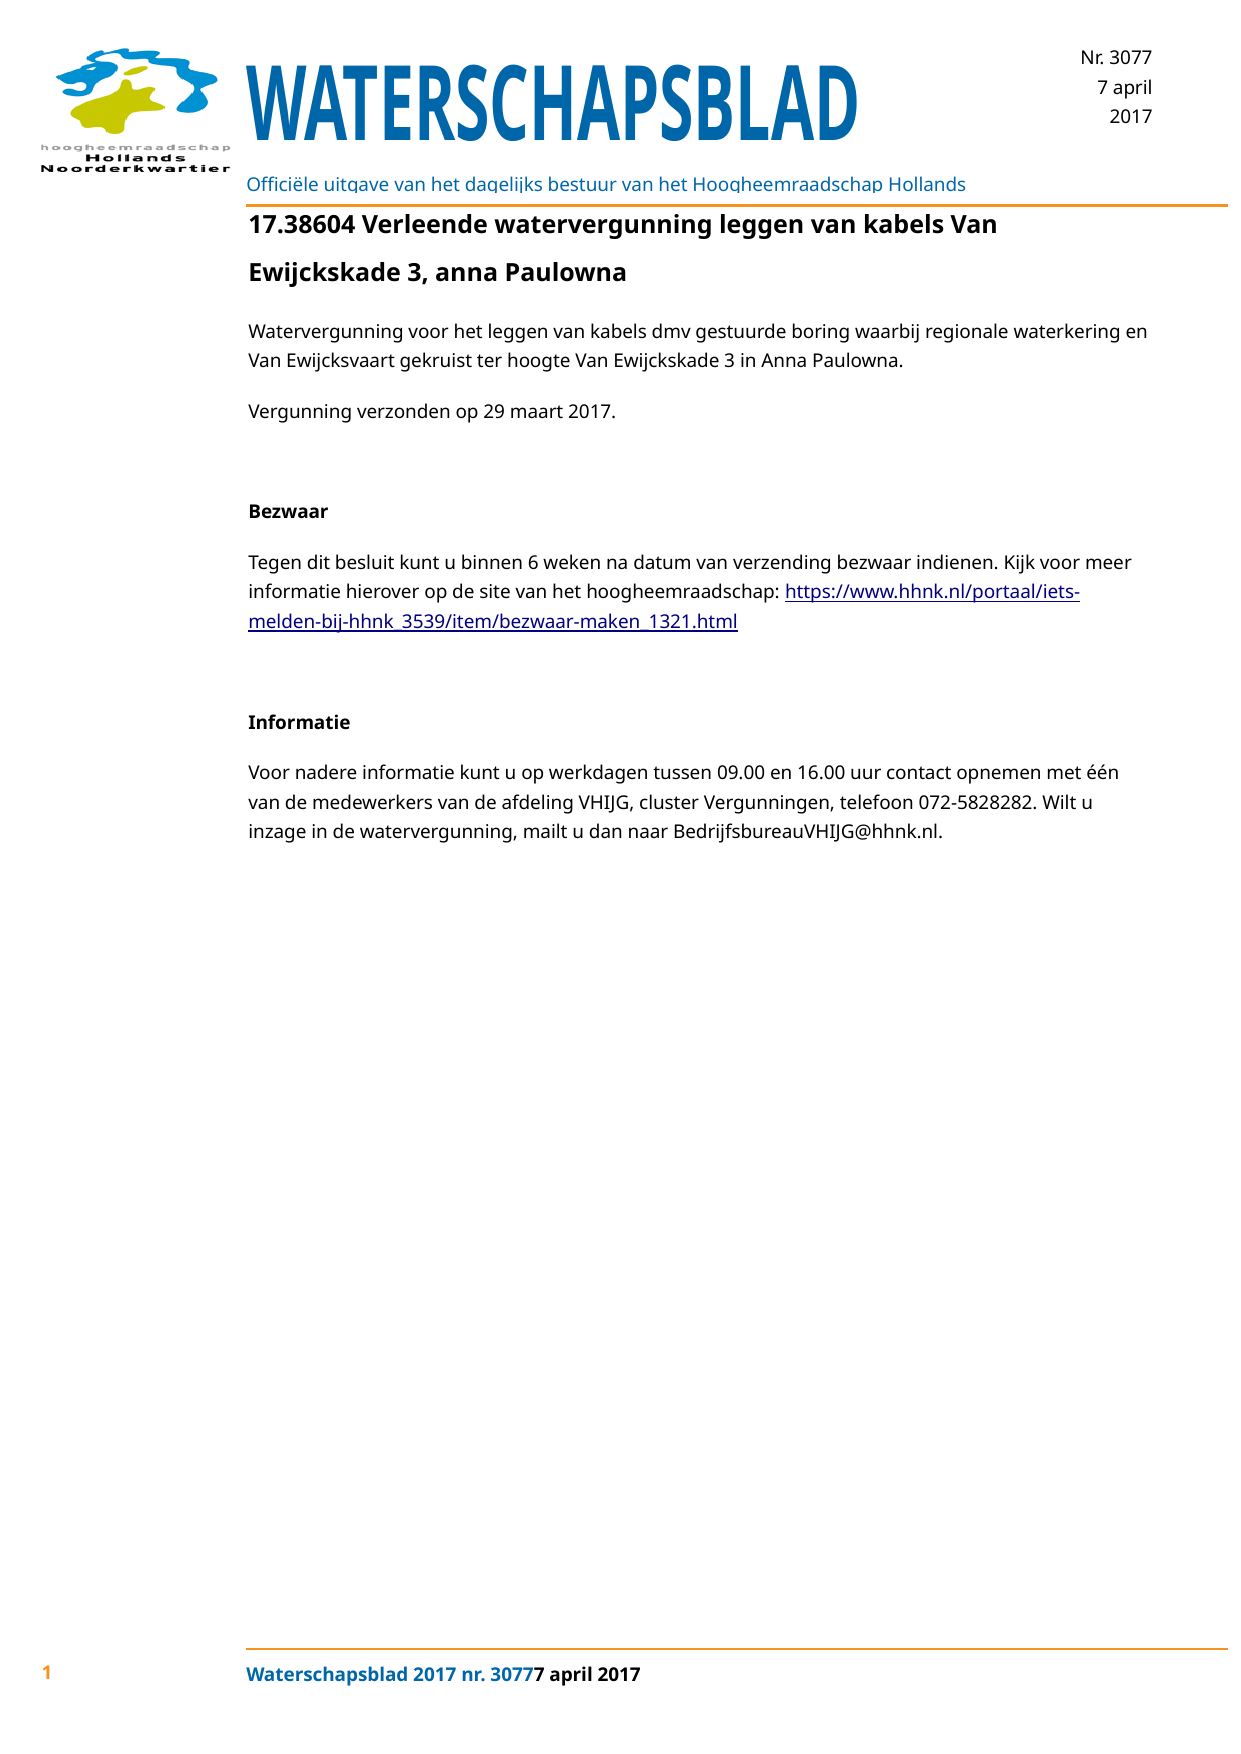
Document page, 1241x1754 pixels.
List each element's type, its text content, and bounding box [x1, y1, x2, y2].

text 17.38604 Verleende watervergunning leggen van kabels Van Ewijckskade 3, anna Paulowna [248, 207, 1152, 288]
text Informatie [248, 709, 1152, 735]
text Bezwaar [248, 499, 1152, 524]
picture [41, 47, 231, 172]
text Voor nadere informatie kunt u op werkdagen tussen 09.00 en 16.00 uur contact opnemen met één van de medewerkers van de afdeling VHIJG, cluster Vergunningen, telefoon 072-5828282. Wilt u inzage in de watervergunning, mailt u dan naar BedrijfsbureauVHIJG@hhnk.nl. [248, 759, 1152, 844]
text Tegen dit besluit kunt u binnen 6 weken na datum van verzending bezwaar indienen. Kijk voor meer informatie hierover op de site van het hoogheemraadschap: https://www.hhnk.nl/portaal/iets-melden-bij-hhnk_3539/item/bezwaar-maken_1321.html [248, 549, 1152, 634]
text Vergunning verzonden op 29 maart 2017. [248, 398, 1152, 424]
text Watervergunning voor het leggen van kabels dmv gestuurde boring waarbij regionale waterkering en Van Ewijcksvaart gekruist ter hoogte Van Ewijckskade 3 in Anna Paulowna. [248, 318, 1152, 373]
